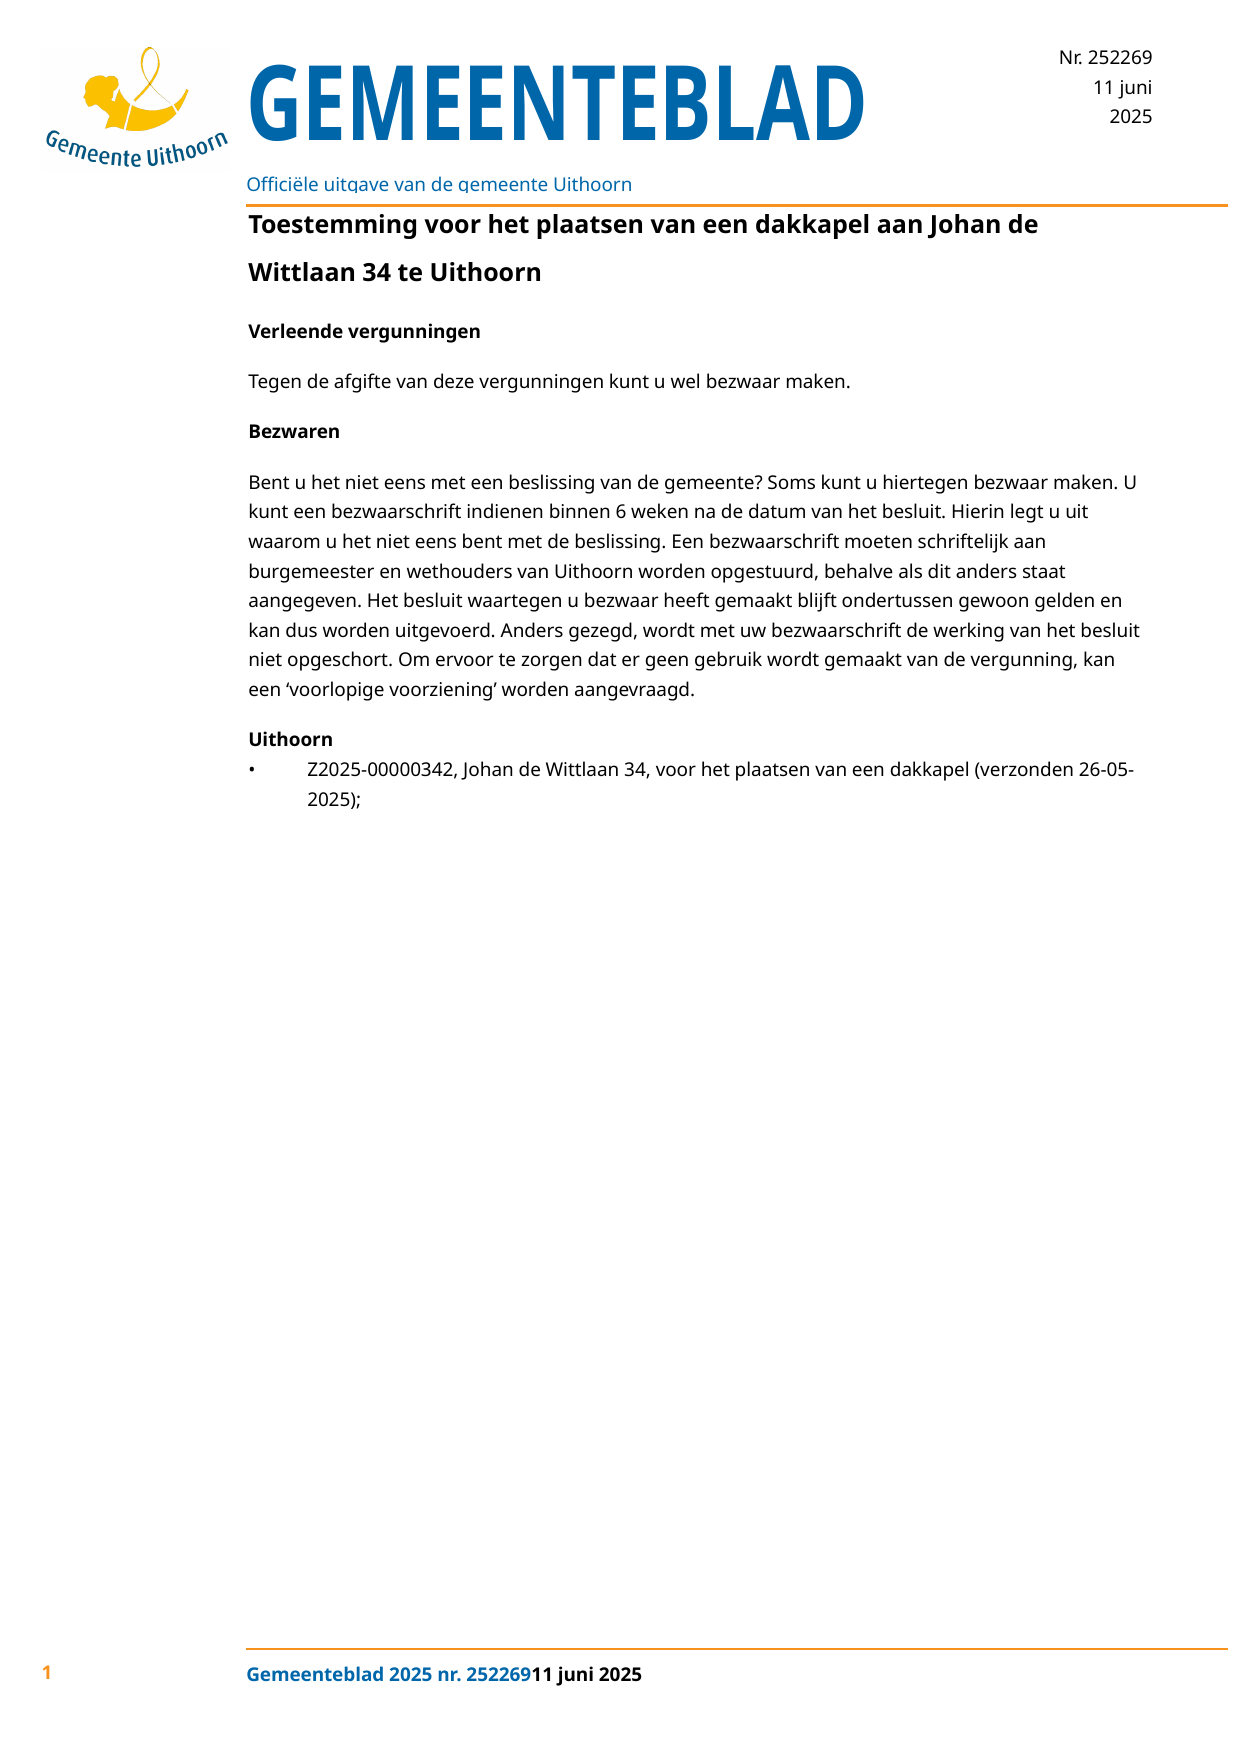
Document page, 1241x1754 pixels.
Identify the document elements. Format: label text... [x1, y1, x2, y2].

text Uithoorn [248, 727, 1152, 752]
text Bezwaren [248, 419, 1152, 444]
text Tegen de afgifte van deze vergunningen kunt u wel bezwaar maken. [248, 368, 1152, 394]
text Bent u het niet eens met een beslissing van de gemeente? Soms kunt u hiertegen bezwaar maken. U kunt een bezwaarschrift indienen binnen 6 weken na de datum van het besluit. Hierin legt u uit waarom u het niet eens bent met de beslissing. Een bezwaarschrift moeten schriftelijk aan burgemeester en wethouders van Uithoorn worden opgestuurd, behalve als dit anders staat aangegeven. Het besluit waartegen u bezwaar heeft gemaakt blijft ondertussen gewoon gelden en kan dus worden uitgevoerd. Anders gezegd, wordt met uw bezwaarschrift de werking van het besluit niet opgeschort. Om ervoor te zorgen dat er geen gebruik wordt gemaakt van de vergunning, kan een ‘voorlopige voorziening’ worden aangevraagd. [248, 469, 1152, 702]
text Toestemming voor het plaatsen van een dakkapel aan Johan de Wittlaan 34 te Uithoorn [248, 207, 1152, 288]
list Z2025-00000342, Johan de Wittlaan 34, voor het plaatsen van een dakkapel (verzonden 26-05-2025); [248, 756, 1152, 812]
picture [41, 47, 231, 172]
text Verleende vergunningen [248, 318, 1152, 344]
